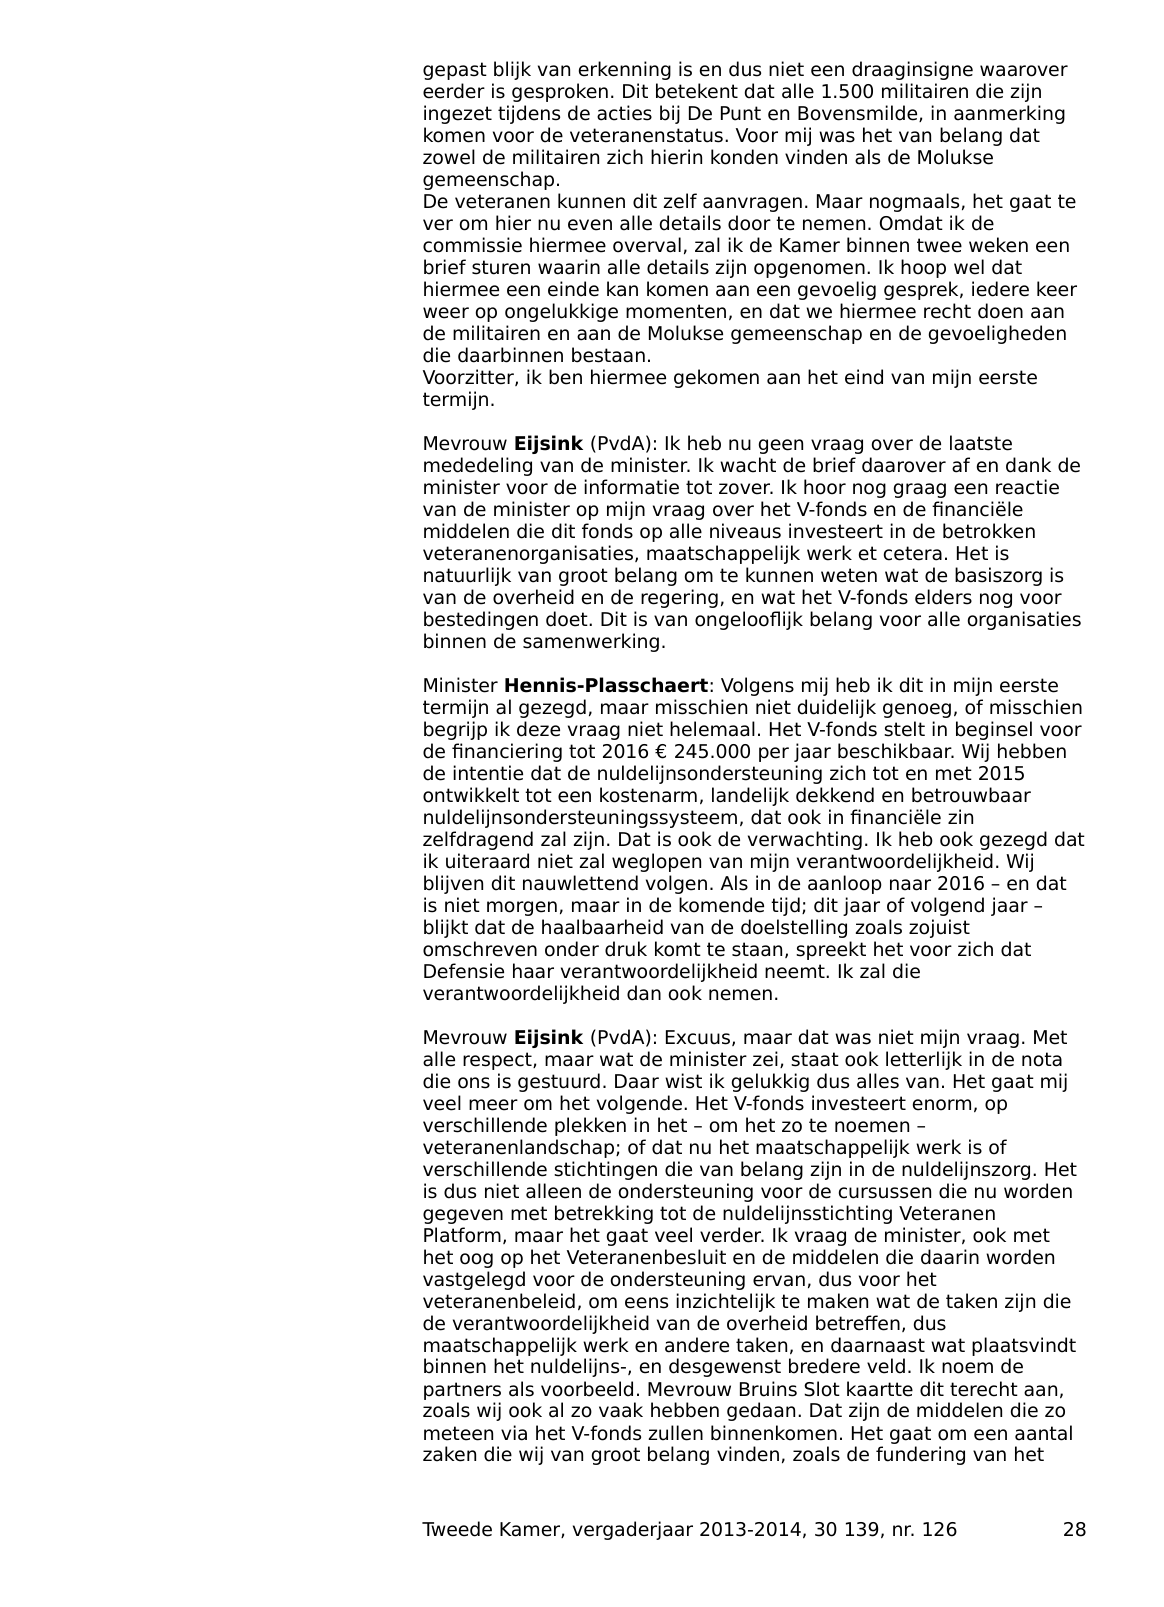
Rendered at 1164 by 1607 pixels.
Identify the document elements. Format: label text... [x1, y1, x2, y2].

text Mevrouw Eijsink (PvdA): Excuus, maar dat was niet mijn vraag. Met alle respect, maar wat de minister zei, staat ook letterlijk in de nota die ons is gestuurd. Daar wist ik gelukkig dus alles van. Het gaat mij veel meer om het volgende. Het V-fonds investeert enorm, op verschillende plekken in het – om het zo te noemen – veteranenlandschap; of dat nu het maatschappelijk werk is of verschillende stichtingen die van belang zijn in de nuldelijnszorg. Het is dus niet alleen de ondersteuning voor de cursussen die nu worden gegeven met betrekking tot de nuldelijnsstichting Veteranen Platform, maar het gaat veel verder. Ik vraag de minister, ook met het oog op het Veteranenbesluit en de middelen die daarin worden vastgelegd voor de ondersteuning ervan, dus voor het veteranenbeleid, om eens inzichtelijk te maken wat de taken zijn die de verantwoordelijkheid van de overheid betreffen, dus maatschappelijk werk en andere taken, en daarnaast wat plaatsvindt binnen het nuldelijns-, en desgewenst bredere veld. Ik noem de partners als voorbeeld. Mevrouw Bruins Slot kaartte dit terecht aan, zoals wij ook al zo vaak hebben gedaan. Dat zijn de middelen die zo meteen via het V-fonds zullen binnenkomen. Het gaat om een aantal zaken die wij van groot belang vinden, zoals de fundering van het [422, 1027, 1087, 1466]
text Minister Hennis-Plasschaert: Volgens mij heb ik dit in mijn eerste termijn al gezegd, maar misschien niet duidelijk genoeg, of misschien begrijp ik deze vraag niet helemaal. Het V-fonds stelt in beginsel voor de financiering tot 2016 € 245.000 per jaar beschikbaar. Wij hebben de intentie dat de nuldelijnsondersteuning zich tot en met 2015 ontwikkelt tot een kostenarm, landelijk dekkend en betrouwbaar nuldelijnsondersteuningssysteem, dat ook in financiële zin zelfdragend zal zijn. Dat is ook de verwachting. Ik heb ook gezegd dat ik uiteraard niet zal weglopen van mijn verantwoordelijkheid. Wij blijven dit nauwlettend volgen. Als in de aanloop naar 2016 – en dat is niet morgen, maar in de komende tijd; dit jaar of volgend jaar – blijkt dat de haalbaarheid van de doelstelling zoals zojuist omschreven onder druk komt te staan, spreekt het voor zich dat Defensie haar verantwoordelijkheid neemt. Ik zal die verantwoordelijkheid dan ook nemen. [422, 675, 1087, 1004]
text gepast blijk van erkenning is en dus niet een draaginsigne waarover eerder is gesproken. Dit betekent dat alle 1.500 militairen die zijn ingezet tijdens de acties bij De Punt en Bovensmilde, in aanmerking komen voor de veteranenstatus. Voor mij was het van belang dat zowel de militairen zich hierin konden vinden als de Molukse gemeenschap. [422, 59, 1087, 191]
text Mevrouw Eijsink (PvdA): Ik heb nu geen vraag over de laatste mededeling van de minister. Ik wacht de brief daarover af en dank de minister voor de informatie tot zover. Ik hoor nog graag een reactie van de minister op mijn vraag over het V-fonds en de financiële middelen die dit fonds op alle niveaus investeert in de betrokken veteranenorganisaties, maatschappelijk werk et cetera. Het is natuurlijk van groot belang om te kunnen weten wat de basiszorg is van de overheid en de regering, en wat het V-fonds elders nog voor bestedingen doet. Dit is van ongelooflijk belang voor alle organisaties binnen de samenwerking. [422, 433, 1087, 653]
text Voorzitter, ik ben hiermee gekomen aan het eind van mijn eerste termijn. [422, 367, 1087, 411]
text De veteranen kunnen dit zelf aanvragen. Maar nogmaals, het gaat te ver om hier nu even alle details door te nemen. Omdat ik de commissie hiermee overval, zal ik de Kamer binnen twee weken een brief sturen waarin alle details zijn opgenomen. Ik hoop wel dat hiermee een einde kan komen aan een gevoelig gesprek, iedere keer weer op ongelukkige momenten, en dat we hiermee recht doen aan de militairen en aan de Molukse gemeenschap en de gevoeligheden die daarbinnen bestaan. [422, 191, 1087, 367]
